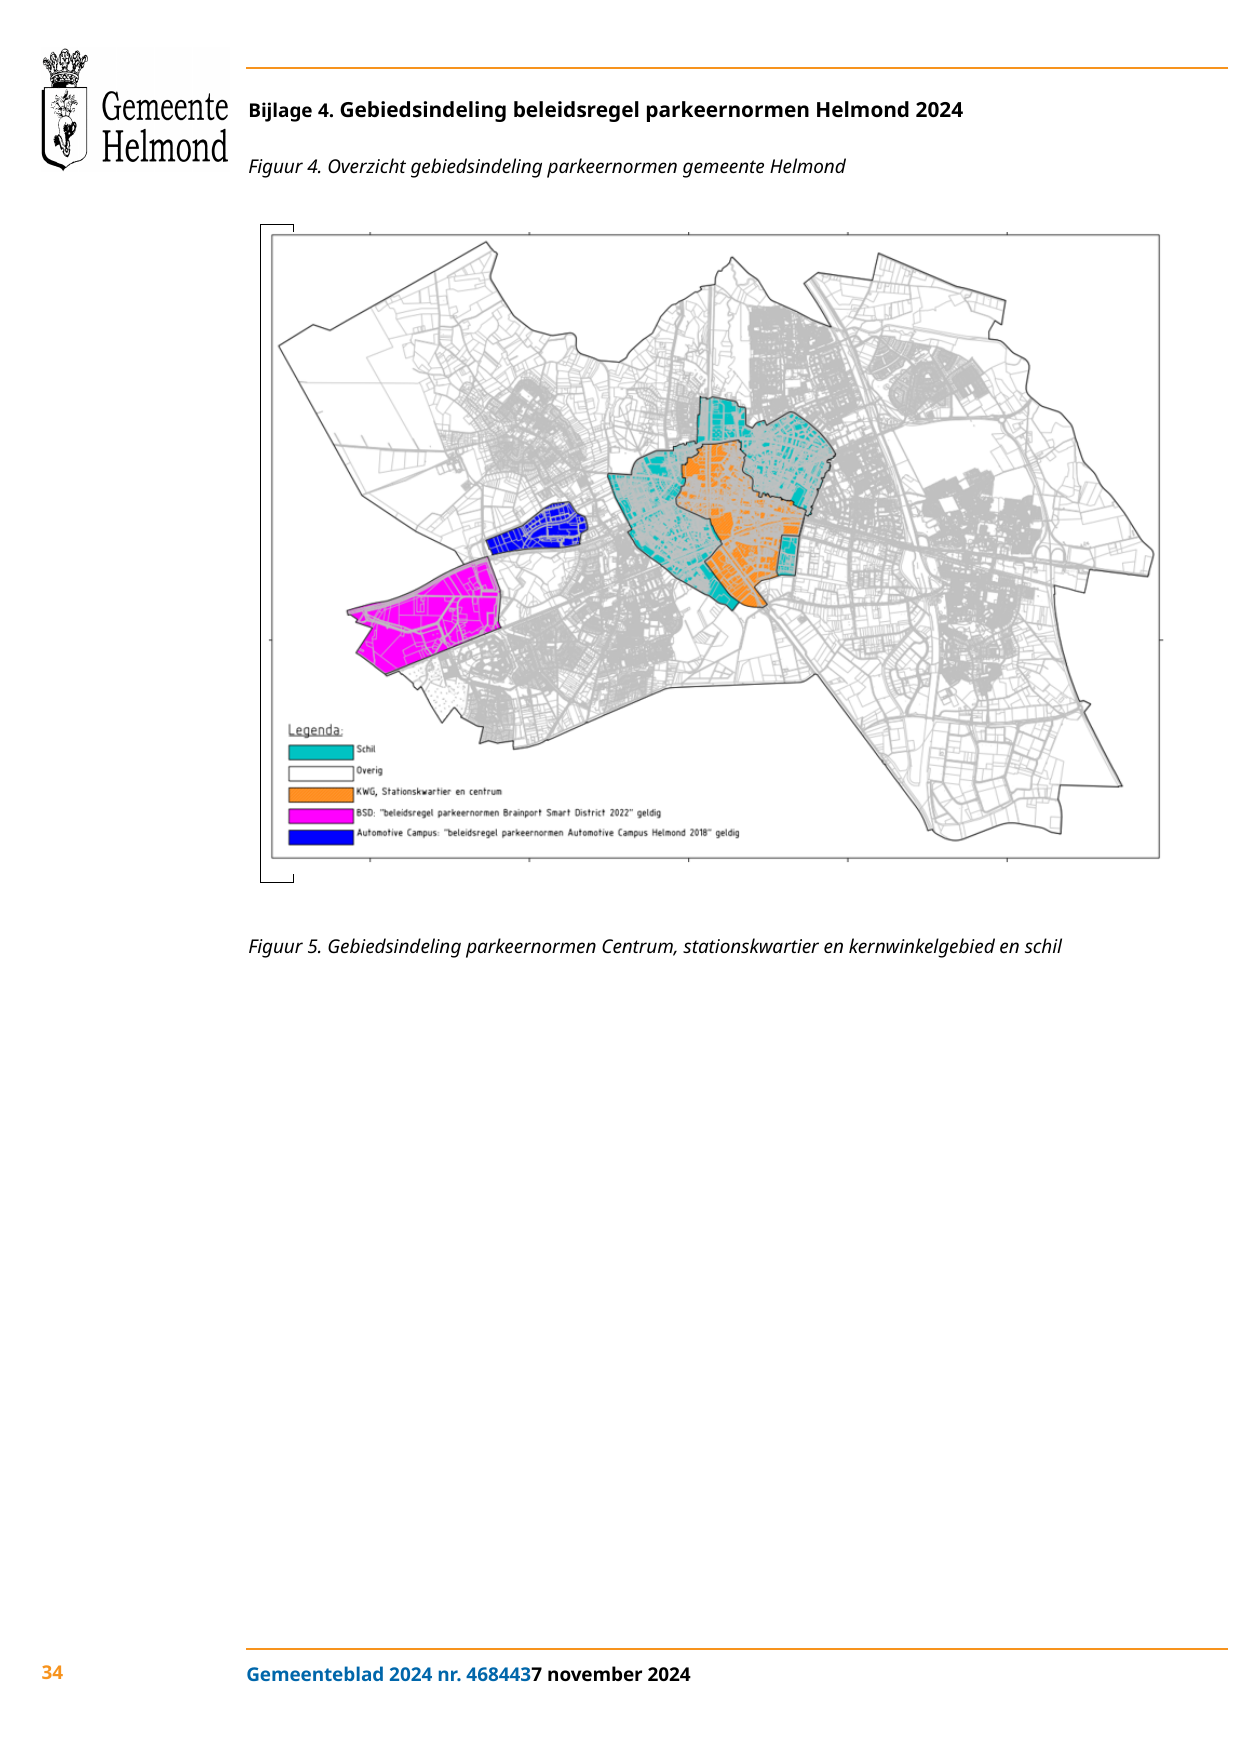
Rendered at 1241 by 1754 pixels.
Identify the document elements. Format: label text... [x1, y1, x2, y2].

text Figuur 4. Overzicht gebiedsindeling parkeernormen gemeente Helmond [248, 153, 1152, 179]
picture [268, 232, 1173, 874]
picture [41, 47, 231, 172]
text Bijlage 4. Gebiedsindeling beleidsregel parkeernormen Helmond 2024 [248, 95, 1152, 123]
text Figuur 5. Gebiedsindeling parkeernormen Centrum, stationskwartier en kernwinkelgebied en schil [248, 933, 1152, 959]
